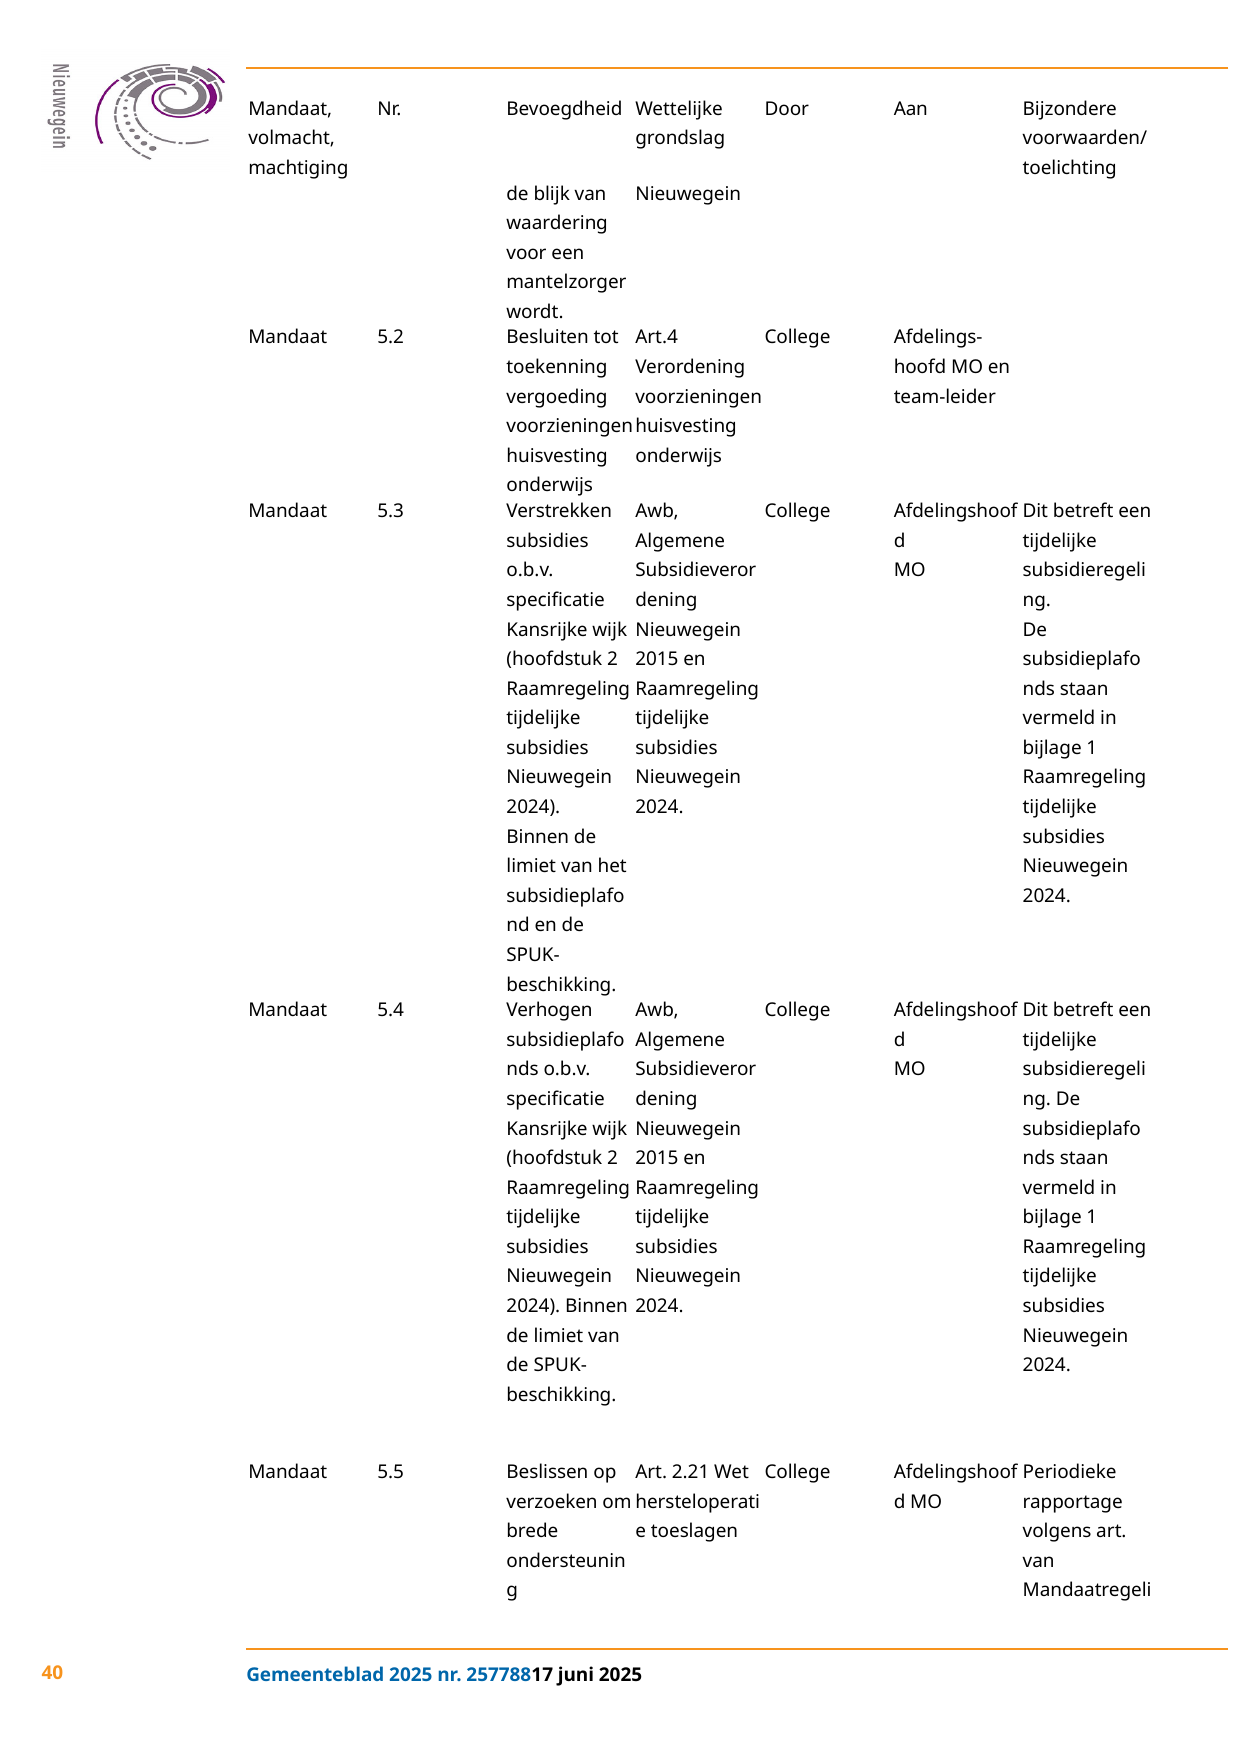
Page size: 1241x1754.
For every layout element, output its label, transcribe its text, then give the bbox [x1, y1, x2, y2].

table_cell College [764, 996, 893, 1407]
table_cell Dit betreft een tijdelijke subsidieregeling. De subsidieplafonds staan vermeld in bijlage 1 Raamregeling tijdelijke subsidies Nieuwegein 2024. [1023, 498, 1152, 996]
table_cell Nieuwegein [635, 180, 764, 324]
table_cell Awb, Algemene Subsidieverordening Nieuwegein 2015 en Raamregeling tijdelijke subsidies Nieuwegein 2024. [635, 498, 764, 996]
table_cell Art. 2.21 Wet hersteloperatie toeslagen [635, 1458, 764, 1602]
table_cell [764, 1433, 893, 1458]
table_cell College [764, 498, 893, 996]
table_cell Beslissen op verzoeken om brede ondersteuning [506, 1458, 635, 1602]
table_cell [1023, 324, 1152, 497]
table_cell [764, 1407, 893, 1432]
table_cell [894, 1433, 1022, 1458]
table_header Aan [894, 95, 1022, 180]
picture [41, 47, 231, 172]
table_cell College [764, 324, 893, 497]
table_cell 5.5 [377, 1458, 506, 1602]
table_cell [506, 1407, 635, 1432]
table_header Nr. [377, 95, 506, 180]
table_cell [248, 1433, 377, 1458]
table_cell [635, 1433, 764, 1458]
table_cell Afdelingshoofd MO [894, 996, 1022, 1407]
table_cell Mandaat [248, 996, 377, 1407]
table_cell [506, 1433, 635, 1458]
table_cell [248, 180, 377, 324]
table_cell Mandaat [248, 324, 377, 497]
table_cell Awb, Algemene Subsidieverordening Nieuwegein 2015 en Raamregeling tijdelijke subsidies Nieuwegein 2024. [635, 996, 764, 1407]
table_cell 5.2 [377, 324, 506, 497]
table_cell [894, 1407, 1022, 1432]
table_cell Dit betreft een tijdelijke subsidieregeling. De subsidieplafonds staan vermeld in bijlage 1 Raamregeling tijdelijke subsidies Nieuwegein 2024. [1023, 996, 1152, 1407]
table_cell 5.4 [377, 996, 506, 1407]
table_header Bijzondere voorwaarden/toelichting [1023, 95, 1152, 180]
table_cell Afdelingshoofd MO [894, 1458, 1022, 1602]
table_cell Afdelingshoofd MO [894, 498, 1022, 996]
table_cell Art.4 Verordening voorzieningen huisvesting onderwijs [635, 324, 764, 497]
table_cell Mandaat [248, 498, 377, 996]
table_cell [1023, 1407, 1152, 1432]
table_cell College [764, 1458, 893, 1602]
table_header Mandaat, volmacht, machtiging [248, 95, 377, 180]
table_header Wettelijke grondslag [635, 95, 764, 180]
table_header Door [764, 95, 893, 180]
table_cell Besluiten tot toekenning vergoeding voorzieningen huisvesting onderwijs [506, 324, 635, 497]
table_cell [377, 180, 506, 324]
table_cell [377, 1433, 506, 1458]
table_header Bevoegdheid [506, 95, 635, 180]
table_cell [764, 180, 893, 324]
table_cell de blijk van waardering voor een mantelzorger wordt. [506, 180, 635, 324]
table_cell [1023, 1433, 1152, 1458]
table_cell Periodieke rapportage volgens art. van Mandaatregeli [1023, 1458, 1152, 1602]
table_cell 5.3 [377, 498, 506, 996]
table_cell [635, 1407, 764, 1432]
table_cell Afdelings-hoofd MO en team-leider [894, 324, 1022, 497]
table_cell [894, 180, 1022, 324]
table_cell Verstrekken subsidies o.b.v. specificatie Kansrijke wijk (hoofdstuk 2 Raamregeling tijdelijke subsidies Nieuwegein 2024). Binnen de limiet van het subsidieplafond en de SPUK-beschikking. [506, 498, 635, 996]
table_cell Verhogen subsidieplafonds o.b.v. specificatie Kansrijke wijk (hoofdstuk 2 Raamregeling tijdelijke subsidies Nieuwegein 2024). Binnen de limiet van de SPUK-beschikking. [506, 996, 635, 1407]
table_cell [248, 1407, 377, 1432]
table_cell Mandaat [248, 1458, 377, 1602]
table_cell [1023, 180, 1152, 324]
table_cell [377, 1407, 506, 1432]
